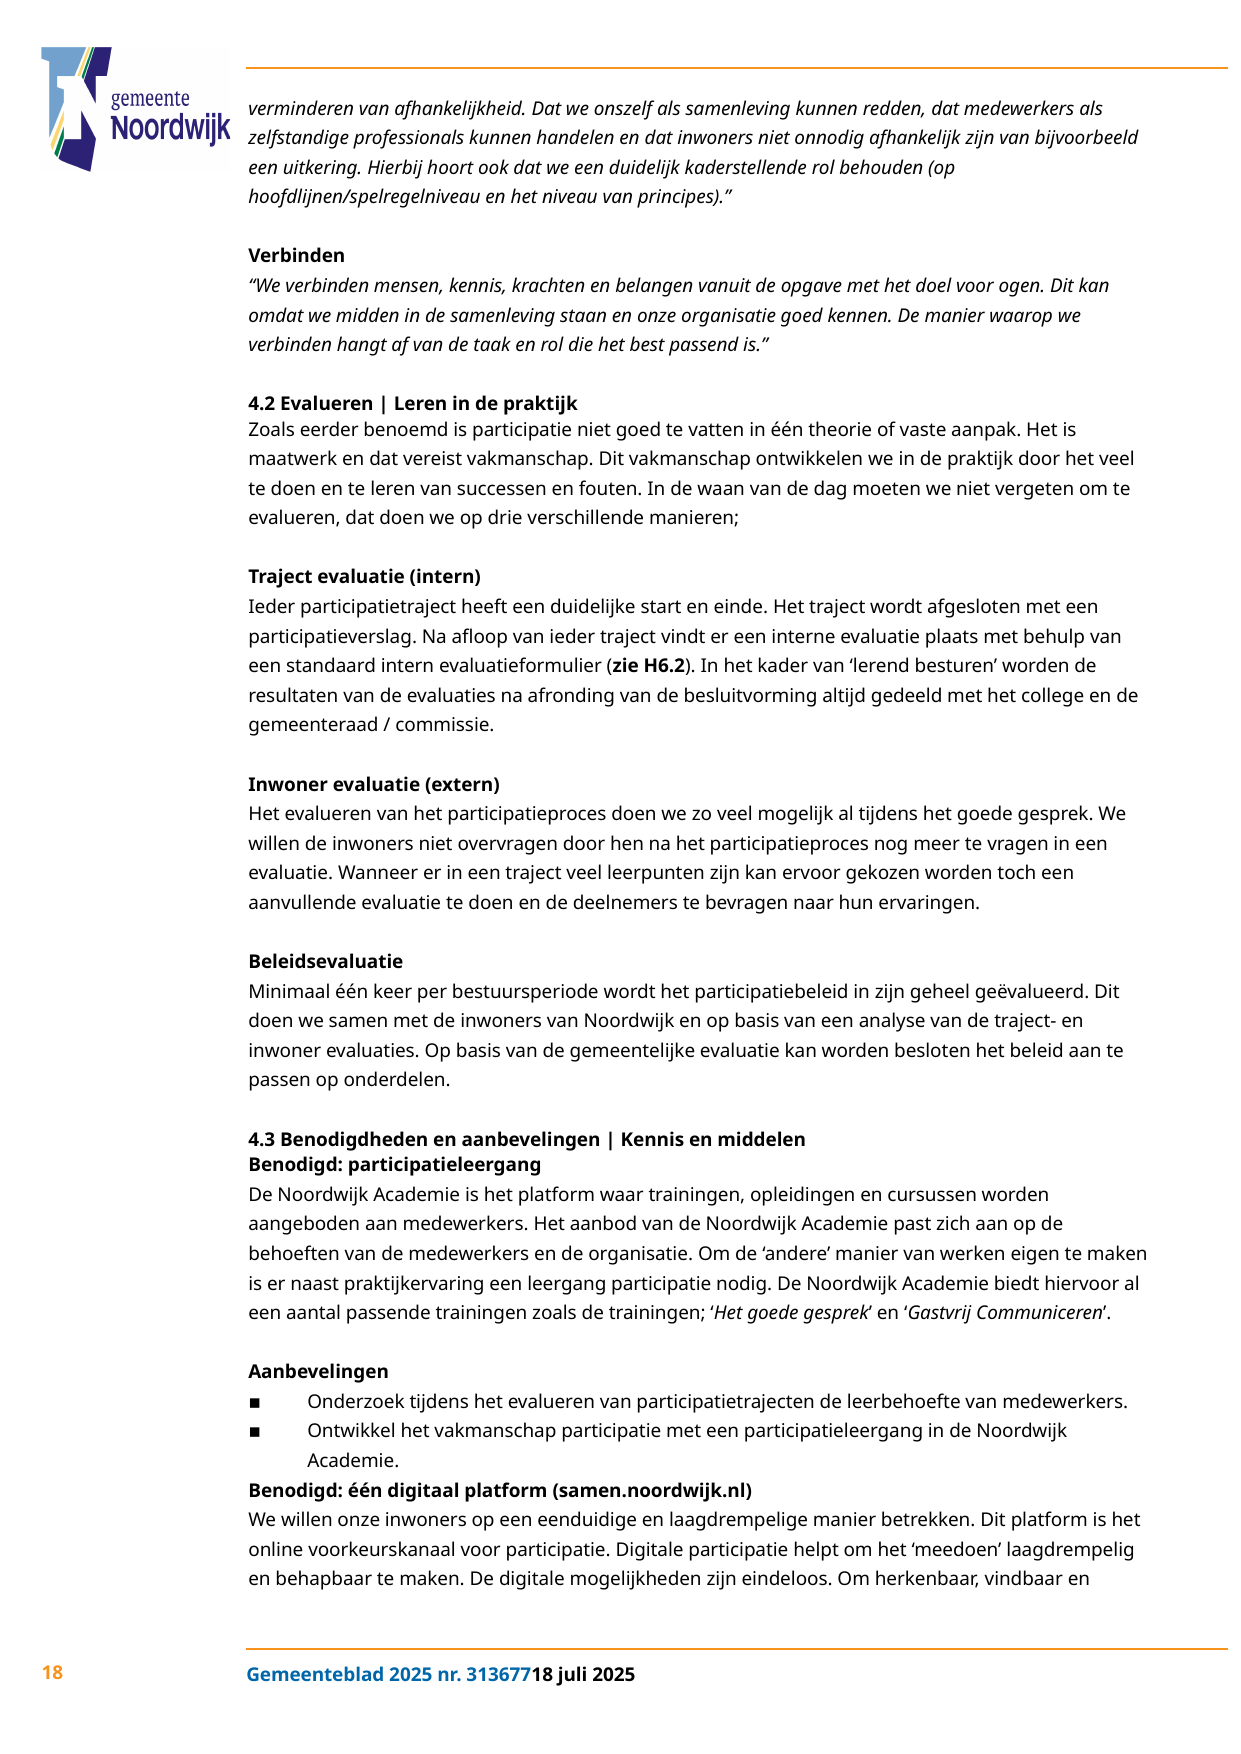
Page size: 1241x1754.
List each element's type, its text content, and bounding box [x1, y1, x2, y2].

text Beleidsevaluatie [248, 948, 1152, 974]
text 4.3 Benodigdheden en aanbevelingen | Kennis en middelen [248, 1126, 1152, 1151]
list Onderzoek tijdens het evalueren van participatietrajecten de leerbehoefte van medewerkers. [248, 1388, 1152, 1414]
text Traject evaluatie (intern) [248, 564, 1152, 589]
text Het evalueren van het participatieproces doen we zo veel mogelijk al tijdens het goede gesprek. We willen de inwoners niet overvragen door hen na het participatieproces nog meer te vragen in een evaluatie. Wanneer er in een traject veel leerpunten zijn kan ervoor gekozen worden toch een aanvullende evaluatie te doen en de deelnemers te bevragen naar hun ervaringen. [248, 800, 1152, 915]
picture [41, 47, 231, 172]
text De Noordwijk Academie is het platform waar trainingen, opleidingen en cursussen worden aangeboden aan medewerkers. Het aanbod van de Noordwijk Academie past zich aan op de behoeften van de medewerkers en de organisatie. Om de ‘andere’ manier van werken eigen te maken is er naast praktijkervaring een leergang participatie nodig. De Noordwijk Academie biedt hiervoor al een aantal passende trainingen zoals de trainingen; ‘Het goede gesprek’ en ‘Gastvrij Communiceren’. [248, 1181, 1152, 1325]
text Minimaal één keer per bestuursperiode wordt het participatiebeleid in zijn geheel geëvalueerd. Dit doen we samen met de inwoners van Noordwijk en op basis van een analyse van de traject- en inwoner evaluaties. Op basis van de gemeentelijke evaluatie kan worden besloten het beleid aan te passen op onderdelen. [248, 978, 1152, 1092]
text Benodigd: één digitaal platform (samen.noordwijk.nl) [248, 1477, 1152, 1503]
text Zoals eerder benoemd is participatie niet goed te vatten in één theorie of vaste aanpak. Het is maatwerk en dat vereist vakmanschap. Dit vakmanschap ontwikkelen we in de praktijk door het veel te doen en te leren van successen en fouten. In de waan van de dag moeten we niet vergeten om te evalueren, dat doen we op drie verschillende manieren; [248, 416, 1152, 530]
text 4.2 Evalueren | Leren in de praktijk [248, 390, 1152, 416]
list Ontwikkel het vakmanschap participatie met een participatieleergang in de Noordwijk Academie. [248, 1418, 1152, 1473]
text We willen onze inwoners op een eenduidige en laagdrempelige manier betrekken. Dit platform is het online voorkeurskanaal voor participatie. Digitale participatie helpt om het ‘meedoen’ laagdrempelig en behapbaar te maken. De digitale mogelijkheden zijn eindeloos. Om herkenbaar, vindbaar en [248, 1506, 1152, 1591]
text Ieder participatietraject heeft een duidelijke start en einde. Het traject wordt afgesloten met een participatieverslag. Na afloop van ieder traject vindt er een interne evaluatie plaats met behulp van een standaard intern evaluatieformulier (zie H6.2). In het kader van ‘lerend besturen’ worden de resultaten van de evaluaties na afronding van de besluitvorming altijd gedeeld met het college en de gemeenteraad / commissie. [248, 593, 1152, 737]
text Inwoner evaluatie (extern) [248, 771, 1152, 796]
text Aanbevelingen [248, 1358, 1152, 1384]
text Benodigd: participatieleergang [248, 1151, 1152, 1177]
table_header verminderen van afhankelijkheid. Dat we onszelf als samenleving kunnen redden, dat medewerkers als zelfstandige professionals kunnen handelen en dat inwoners niet onnodig afhankelijk zijn van bijvoorbeeld een uitkering. Hierbij hoort ook dat we een duidelijk kaderstellende rol behouden (op hoofdlijnen/spelregelniveau en het niveau van principes).” Verbinden “We verbinden mensen, kennis, krachten en belangen vanuit de opgave met het doel voor ogen. Dit kan omdat we midden in de samenleving staan en onze organisatie goed kennen. De manier waarop we verbinden hangt af van de taak en rol die het best passend is.” [248, 95, 1152, 357]
